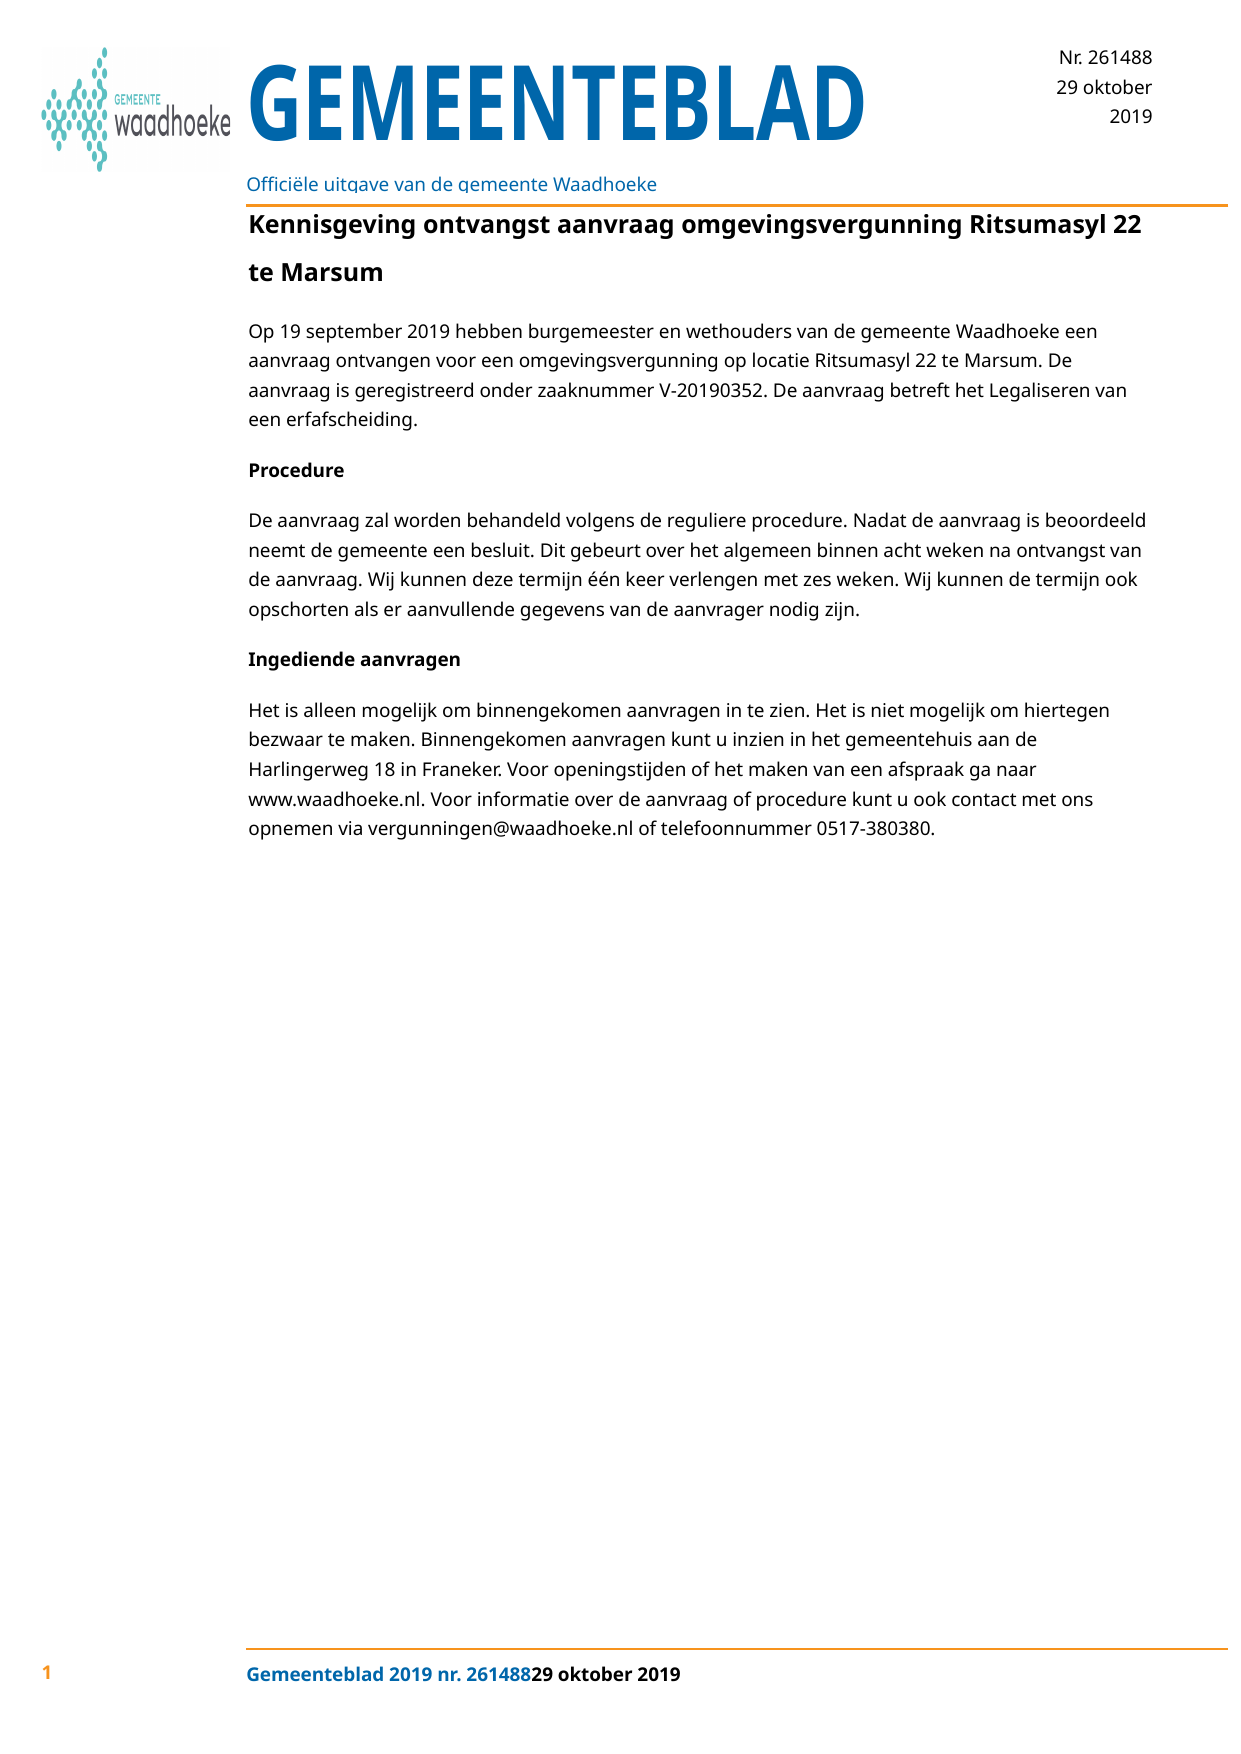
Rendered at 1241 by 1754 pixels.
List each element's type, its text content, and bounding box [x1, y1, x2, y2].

picture [41, 47, 231, 172]
text Het is alleen mogelijk om binnengekomen aanvragen in te zien. Het is niet mogelijk om hiertegen bezwaar te maken. Binnengekomen aanvragen kunt u inzien in het gemeentehuis aan de Harlingerweg 18 in Franeker. Voor openingstijden of het maken van een afspraak ga naar www.waadhoeke.nl. Voor informatie over de aanvraag of procedure kunt u ook contact met ons opnemen via vergunningen@waadhoeke.nl of telefoonnummer 0517-380380. [248, 697, 1152, 841]
text Ingediende aanvragen [248, 647, 1152, 672]
text Procedure [248, 457, 1152, 483]
text De aanvraag zal worden behandeld volgens de reguliere procedure. Nadat de aanvraag is beoordeeld neemt de gemeente een besluit. Dit gebeurt over het algemeen binnen acht weken na ontvangst van de aanvraag. Wij kunnen deze termijn één keer verlengen met zes weken. Wij kunnen de termijn ook opschorten als er aanvullende gegevens van de aanvrager nodig zijn. [248, 507, 1152, 622]
text Op 19 september 2019 hebben burgemeester en wethouders van de gemeente Waadhoeke een aanvraag ontvangen voor een omgevingsvergunning op locatie Ritsumasyl 22 te Marsum. De aanvraag is geregistreerd onder zaaknummer V-20190352. De aanvraag betreft het Legaliseren van een erfafscheiding. [248, 318, 1152, 432]
text Kennisgeving ontvangst aanvraag omgevingsvergunning Ritsumasyl 22 te Marsum [248, 207, 1152, 288]
